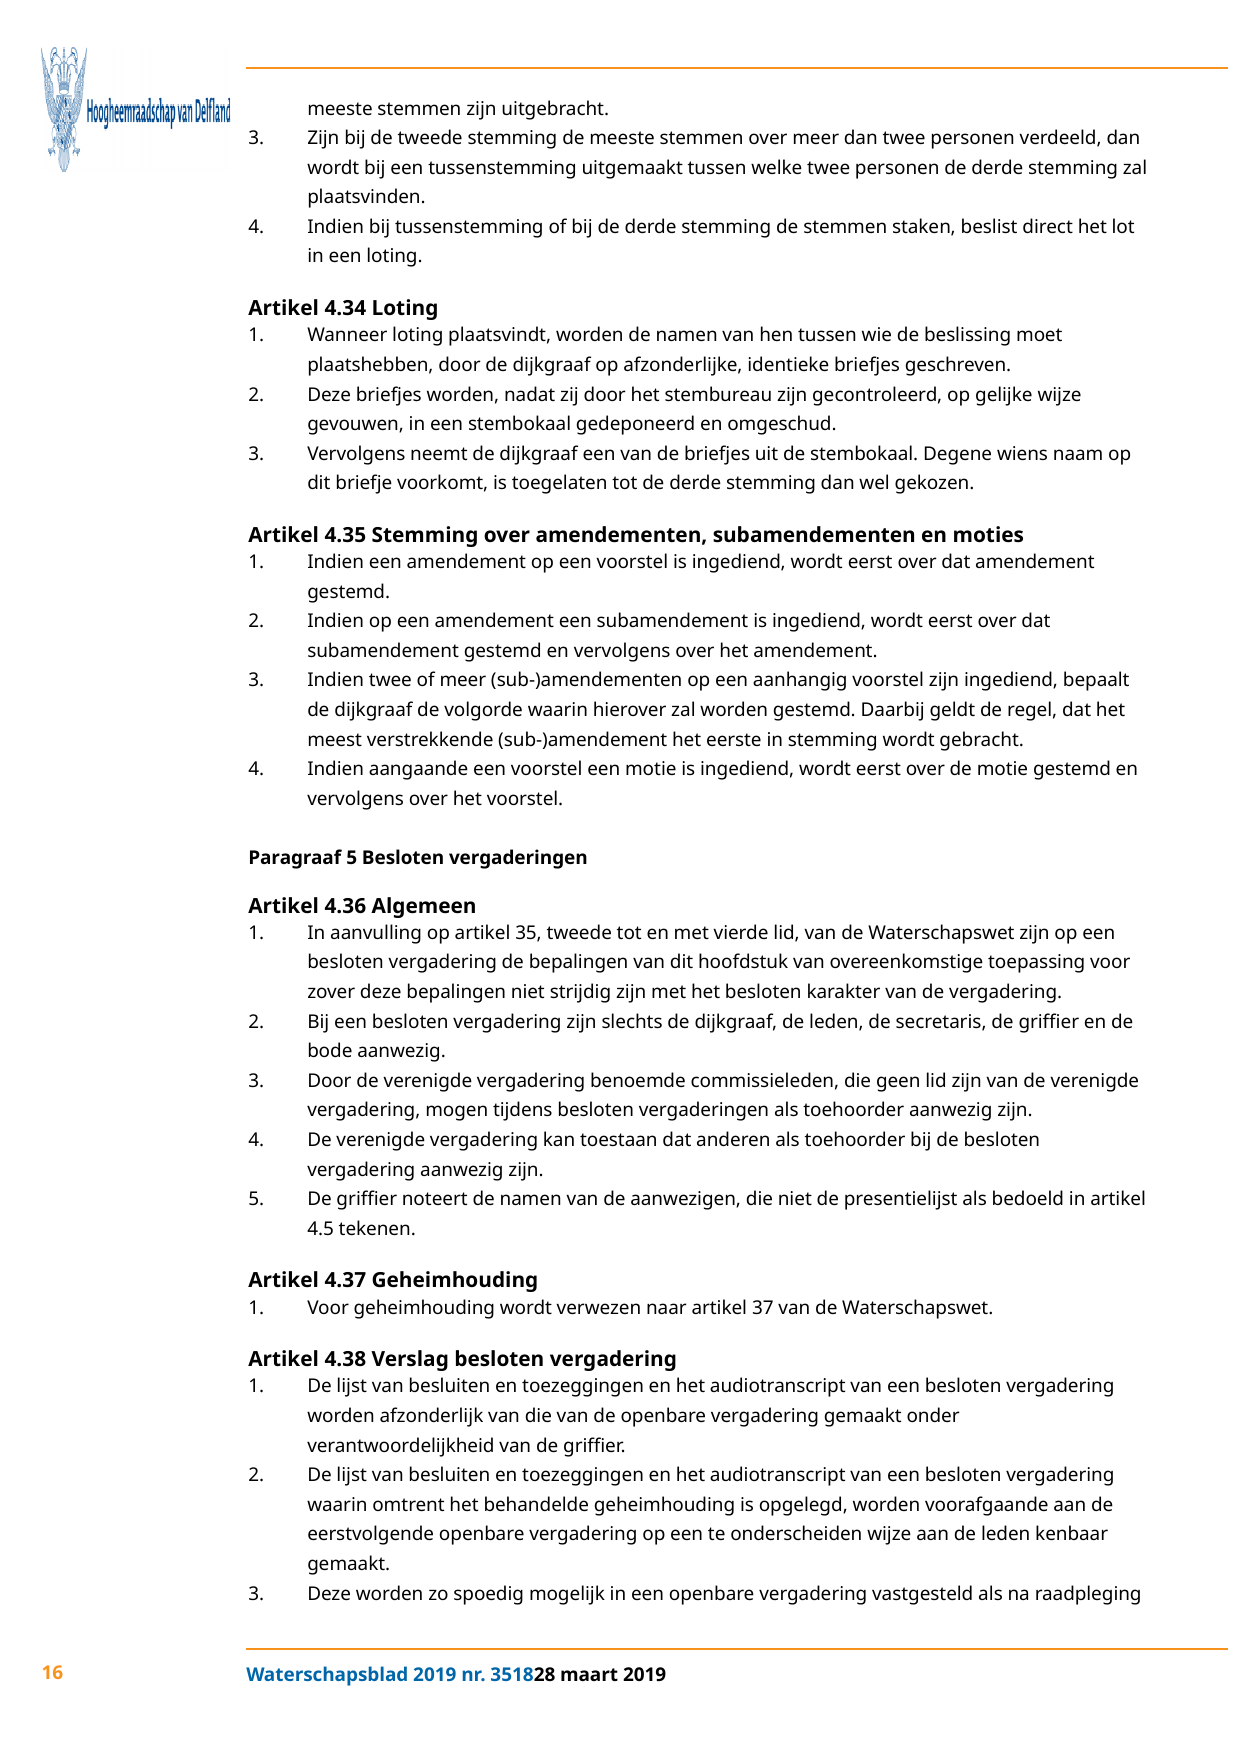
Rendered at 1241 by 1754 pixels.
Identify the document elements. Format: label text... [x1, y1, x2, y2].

list Indien een amendement op een voorstel is ingediend, wordt eerst over dat amendement gestemd. [248, 548, 1152, 604]
list De lijst van besluiten en toezeggingen en het audiotranscript van een besloten vergadering waarin omtrent het behandelde geheimhouding is opgelegd, worden voorafgaande aan de eerstvolgende openbare vergadering op een te onderscheiden wijze aan de leden kenbaar gemaakt. [248, 1461, 1152, 1576]
list Indien bij tussenstemming of bij de derde stemming de stemmen staken, beslist direct het lot in een loting. [248, 213, 1152, 268]
text Paragraaf 5 Besloten vergaderingen [248, 844, 1152, 870]
text Artikel 4.37 Geheimhouding [248, 1265, 1152, 1294]
text Artikel 4.34 Loting [248, 293, 1152, 322]
list Bij een besloten vergadering zijn slechts de dijkgraaf, de leden, de secretaris, de griffier en de bode aanwezig. [248, 1008, 1152, 1063]
text Artikel 4.38 Verslag besloten vergadering [248, 1344, 1152, 1373]
list Door de verenigde vergadering benoemde commissieleden, die geen lid zijn van de verenigde vergadering, mogen tijdens besloten vergaderingen als toehoorder aanwezig zijn. [248, 1067, 1152, 1122]
list De lijst van besluiten en toezeggingen en het audiotranscript van een besloten vergadering worden afzonderlijk van die van de openbare vergadering gemaakt onder verantwoordelijkheid van de griffier. [248, 1373, 1152, 1458]
list Wanneer loting plaatsvindt, worden de namen van hen tussen wie de beslissing moet plaatshebben, door de dijkgraaf op afzonderlijke, identieke briefjes geschreven. [248, 322, 1152, 377]
list Deze worden zo spoedig mogelijk in een openbare vergadering vastgesteld als na raadpleging [248, 1580, 1152, 1606]
text Artikel 4.35 Stemming over amendementen, subamendementen en moties [248, 520, 1152, 548]
list Voor geheimhouding wordt verwezen naar artikel 37 van de Waterschapswet. [248, 1294, 1152, 1319]
list Indien twee of meer (sub-)amendementen op een aanhangig voorstel zijn ingediend, bepaalt de dijkgraaf de volgorde waarin hierover zal worden gestemd. Daarbij geldt de regel, dat het meest verstrekkende (sub-)amendement het eerste in stemming wordt gebracht. [248, 667, 1152, 752]
list De griffier noteert de namen van de aanwezigen, die niet de presentielijst als bedoeld in artikel 4.5 tekenen. [248, 1185, 1152, 1241]
text Artikel 4.36 Algemeen [248, 891, 1152, 919]
list Zijn bij de tweede stemming de meeste stemmen over meer dan twee personen verdeeld, dan wordt bij een tussenstemming uitgemaakt tussen welke twee personen de derde stemming zal plaatsvinden. [248, 124, 1152, 209]
list Indien aangaande een voorstel een motie is ingediend, wordt eerst over de motie gestemd en vervolgens over het voorstel. [248, 755, 1152, 811]
list De verenigde vergadering kan toestaan dat anderen als toehoorder bij de besloten vergadering aanwezig zijn. [248, 1126, 1152, 1182]
list In aanvulling op artikel 35, tweede tot en met vierde lid, van de Waterschapswet zijn op een besloten vergadering de bepalingen van dit hoofdstuk van overeenkomstige toepassing voor zover deze bepalingen niet strijdig zijn met het besloten karakter van de vergadering. [248, 919, 1152, 1004]
list Indien op een amendement een subamendement is ingediend, wordt eerst over dat subamendement gestemd en vervolgens over het amendement. [248, 607, 1152, 663]
list meeste stemmen zijn uitgebracht. [248, 95, 1152, 121]
list Vervolgens neemt de dijkgraaf een van de briefjes uit de stembokaal. Degene wiens naam op dit briefje voorkomt, is toegelaten tot de derde stemming dan wel gekozen. [248, 440, 1152, 495]
picture [41, 47, 231, 172]
list Deze briefjes worden, nadat zij door het stembureau zijn gecontroleerd, op gelijke wijze gevouwen, in een stembokaal gedeponeerd en omgeschud. [248, 381, 1152, 436]
